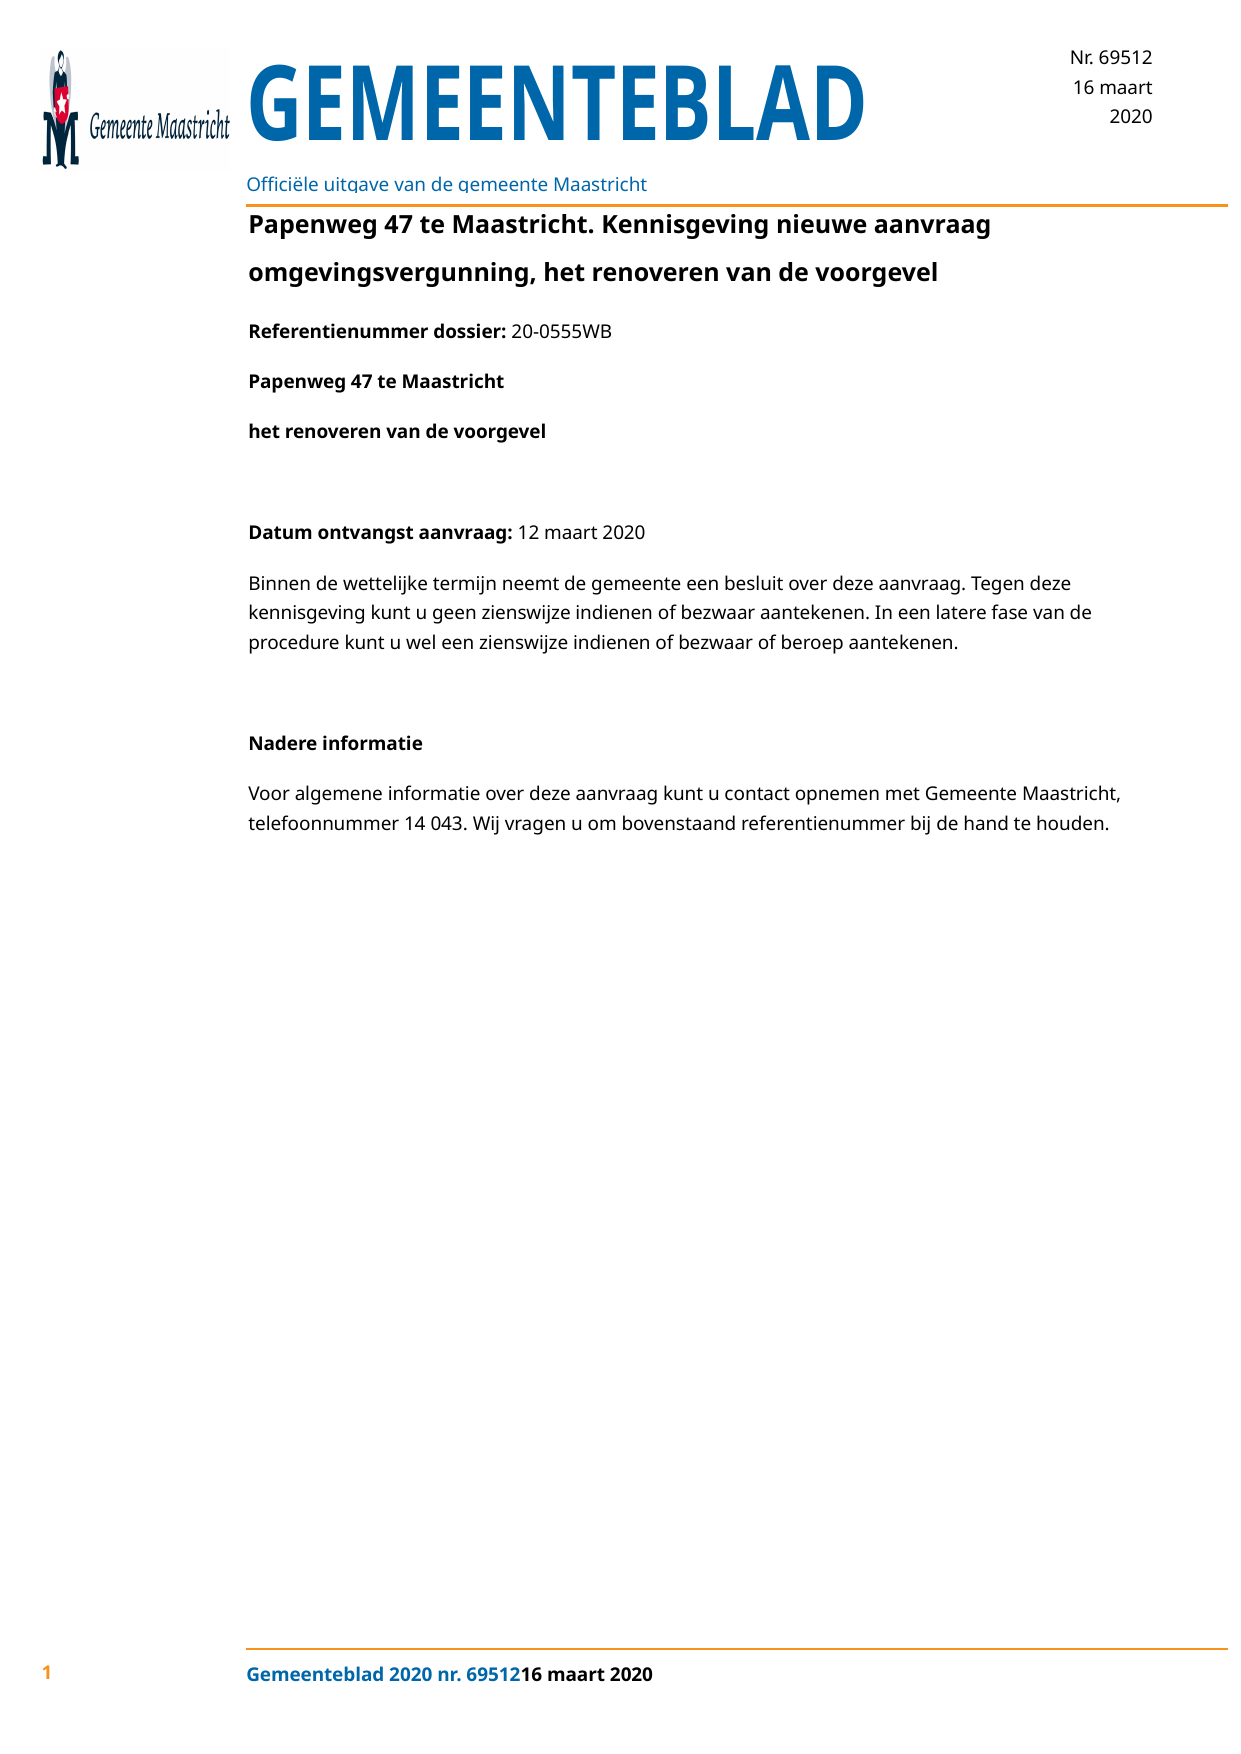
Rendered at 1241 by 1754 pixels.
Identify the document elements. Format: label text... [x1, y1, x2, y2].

text Voor algemene informatie over deze aanvraag kunt u contact opnemen met Gemeente Maastricht, telefoonnummer 14 043. Wij vragen u om bovenstaand referentienummer bij de hand te houden. [248, 780, 1152, 836]
text Papenweg 47 te Maastricht [248, 368, 1152, 394]
text Referentienummer dossier: 20-0555WB [248, 318, 1152, 344]
text Binnen de wettelijke termijn neemt de gemeente een besluit over deze aanvraag. Tegen deze kennisgeving kunt u geen zienswijze indienen of bezwaar aantekenen. In een latere fase van de procedure kunt u wel een zienswijze indienen of bezwaar of beroep aantekenen. [248, 570, 1152, 655]
picture [41, 47, 231, 172]
text Datum ontvangst aanvraag: 12 maart 2020 [248, 519, 1152, 545]
text Papenweg 47 te Maastricht. Kennisgeving nieuwe aanvraag omgevingsvergunning, het renoveren van de voorgevel [248, 207, 1152, 288]
text Nadere informatie [248, 730, 1152, 756]
text het renoveren van de voorgevel [248, 419, 1152, 444]
